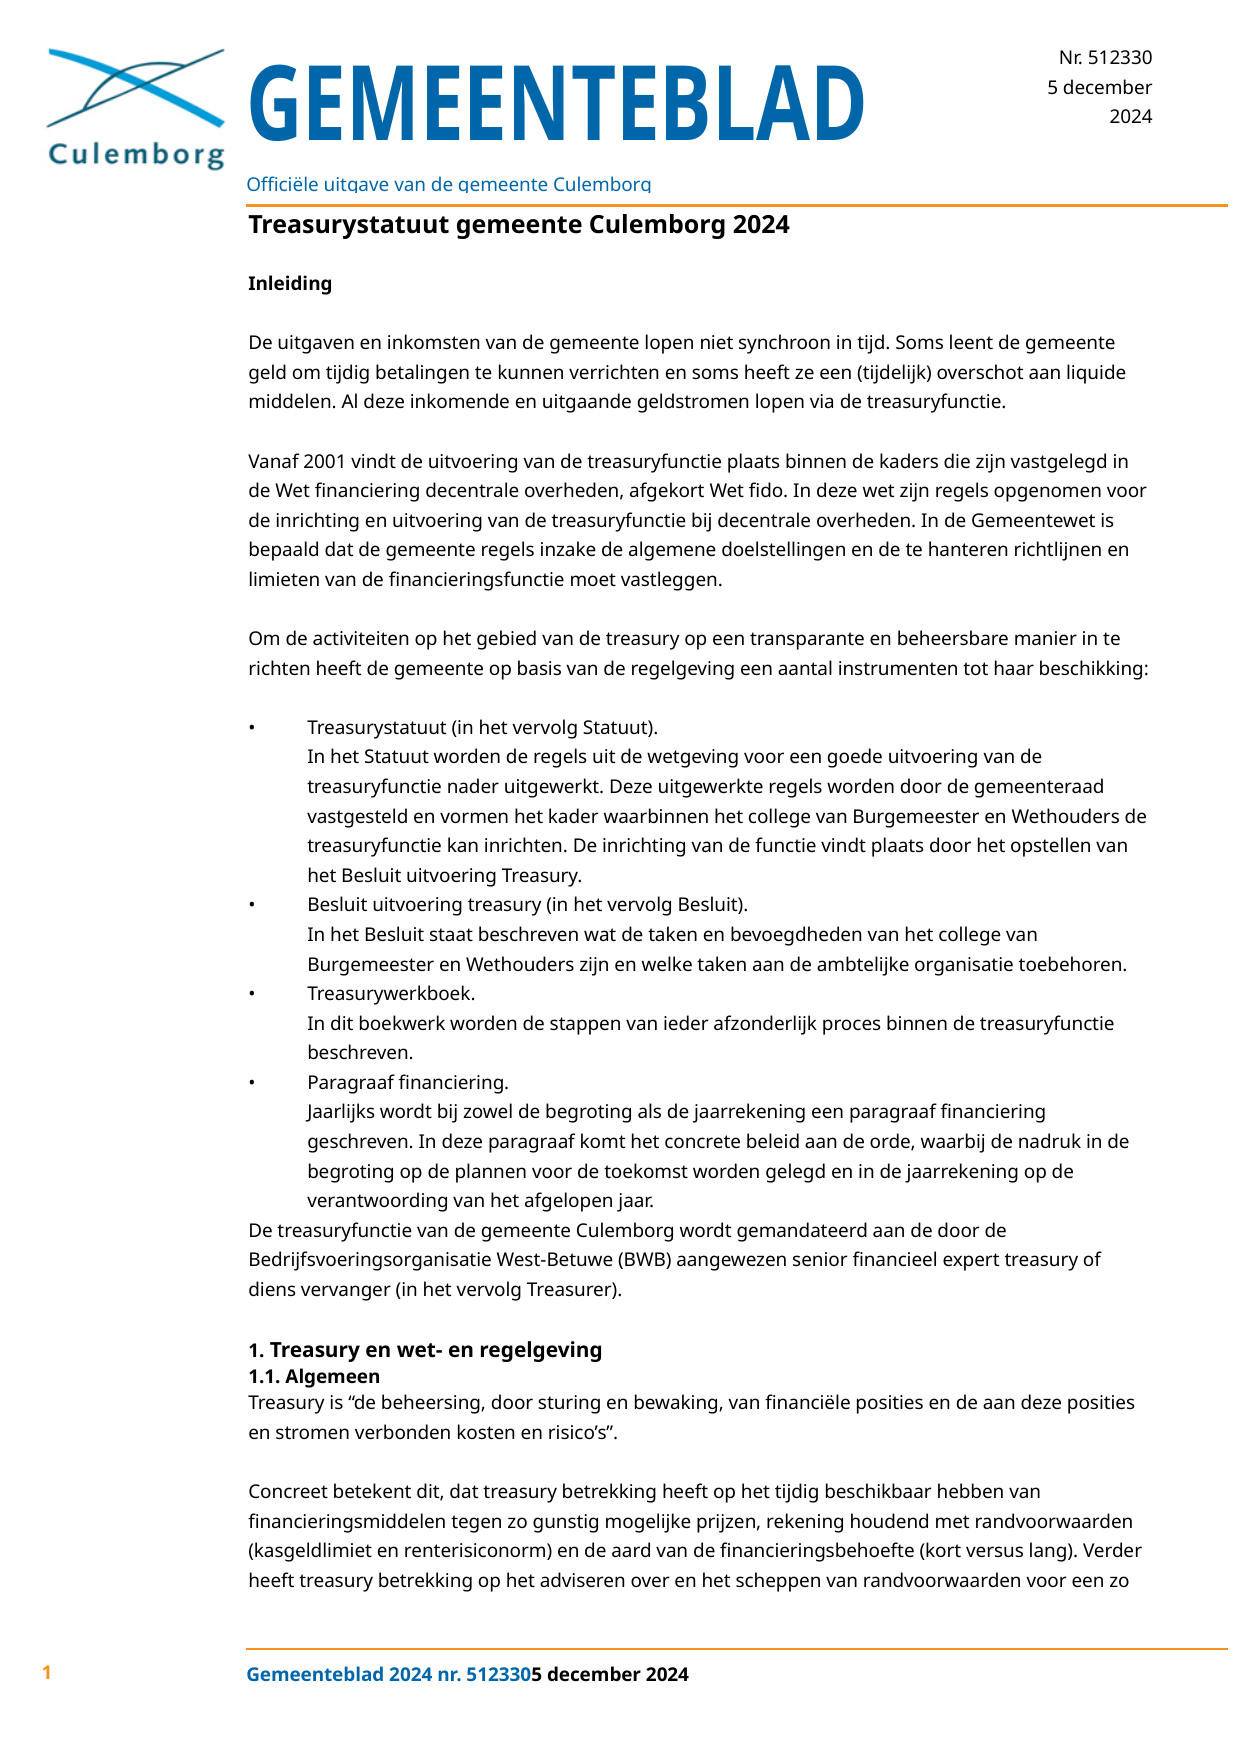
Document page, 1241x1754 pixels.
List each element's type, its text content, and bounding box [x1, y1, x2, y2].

list In het Statuut worden de regels uit de wetgeving voor een goede uitvoering van de treasuryfunctie nader uitgewerkt. Deze uitgewerkte regels worden door de gemeenteraad vastgesteld en vormen het kader waarbinnen het college van Burgemeester en Wethouders de treasuryfunctie kan inrichten. De inrichting van de functie vindt plaats door het opstellen van het Besluit uitvoering Treasury. [248, 744, 1152, 888]
list Treasurywerkboek. [248, 980, 1152, 1006]
text 1. Treasury en wet- en regelgeving [248, 1335, 1152, 1364]
list Paragraaf financiering. [248, 1069, 1152, 1095]
text Treasury is “de beheersing, door sturing en bewaking, van financiële posities en de aan deze posities en stromen verbonden kosten en risico’s”. [248, 1389, 1152, 1445]
text Concreet betekent dit, dat treasury betrekking heeft op het tijdig beschikbaar hebben van financieringsmiddelen tegen zo gunstig mogelijke prijzen, rekening houdend met randvoorwaarden (kasgeldlimiet en renterisiconorm) en de aard van de financieringsbehoefte (kort versus lang). Verder heeft treasury betrekking op het adviseren over en het scheppen van randvoorwaarden voor een zo [248, 1478, 1152, 1593]
list Besluit uitvoering treasury (in het vervolg Besluit). [248, 892, 1152, 917]
text Treasurystatuut gemeente Culemborg 2024 [248, 207, 1152, 241]
text Om de activiteiten op het gebied van de treasury op een transparante en beheersbare manier in te richten heeft de gemeente op basis van de regelgeving een aantal instrumenten tot haar beschikking: [248, 625, 1152, 681]
list Jaarlijks wordt bij zowel de begroting als de jaarrekening een paragraaf financiering geschreven. In deze paragraaf komt het concrete beleid aan de orde, waarbij de nadruk in de begroting op de plannen voor de toekomst worden gelegd en in de jaarrekening op de verantwoording van het afgelopen jaar. [248, 1099, 1152, 1213]
text 1.1. Algemeen [248, 1364, 1152, 1389]
list In dit boekwerk worden de stappen van ieder afzonderlijk proces binnen de treasuryfunctie beschreven. [248, 1010, 1152, 1065]
text De treasuryfunctie van de gemeente Culemborg wordt gemandateerd aan de door de Bedrijfsvoeringsorganisatie West-Betuwe (BWB) aangewezen senior financieel expert treasury of diens vervanger (in het vervolg Treasurer). [248, 1217, 1152, 1302]
list In het Besluit staat beschreven wat de taken en bevoegdheden van het college van Burgemeester en Wethouders zijn en welke taken aan de ambtelijke organisatie toebehoren. [248, 921, 1152, 976]
text Vanaf 2001 vindt de uitvoering van de treasuryfunctie plaats binnen de kaders die zijn vastgelegd in de Wet financiering decentrale overheden, afgekort Wet fido. In deze wet zijn regels opgenomen voor de inrichting en uitvoering van de treasuryfunctie bij decentrale overheden. In de Gemeentewet is bepaald dat de gemeente regels inzake de algemene doelstellingen en de te hanteren richtlijnen en limieten van de financieringsfunctie moet vastleggen. [248, 448, 1152, 592]
text De uitgaven en inkomsten van de gemeente lopen niet synchroon in tijd. Soms leent de gemeente geld om tijdig betalingen te kunnen verrichten en soms heeft ze een (tijdelijk) overschot aan liquide middelen. Al deze inkomende en uitgaande geldstromen lopen via de treasuryfunctie. [248, 329, 1152, 414]
text Inleiding [248, 270, 1152, 296]
picture [41, 47, 231, 172]
list Treasurystatuut (in het vervolg Statuut). [248, 714, 1152, 740]
